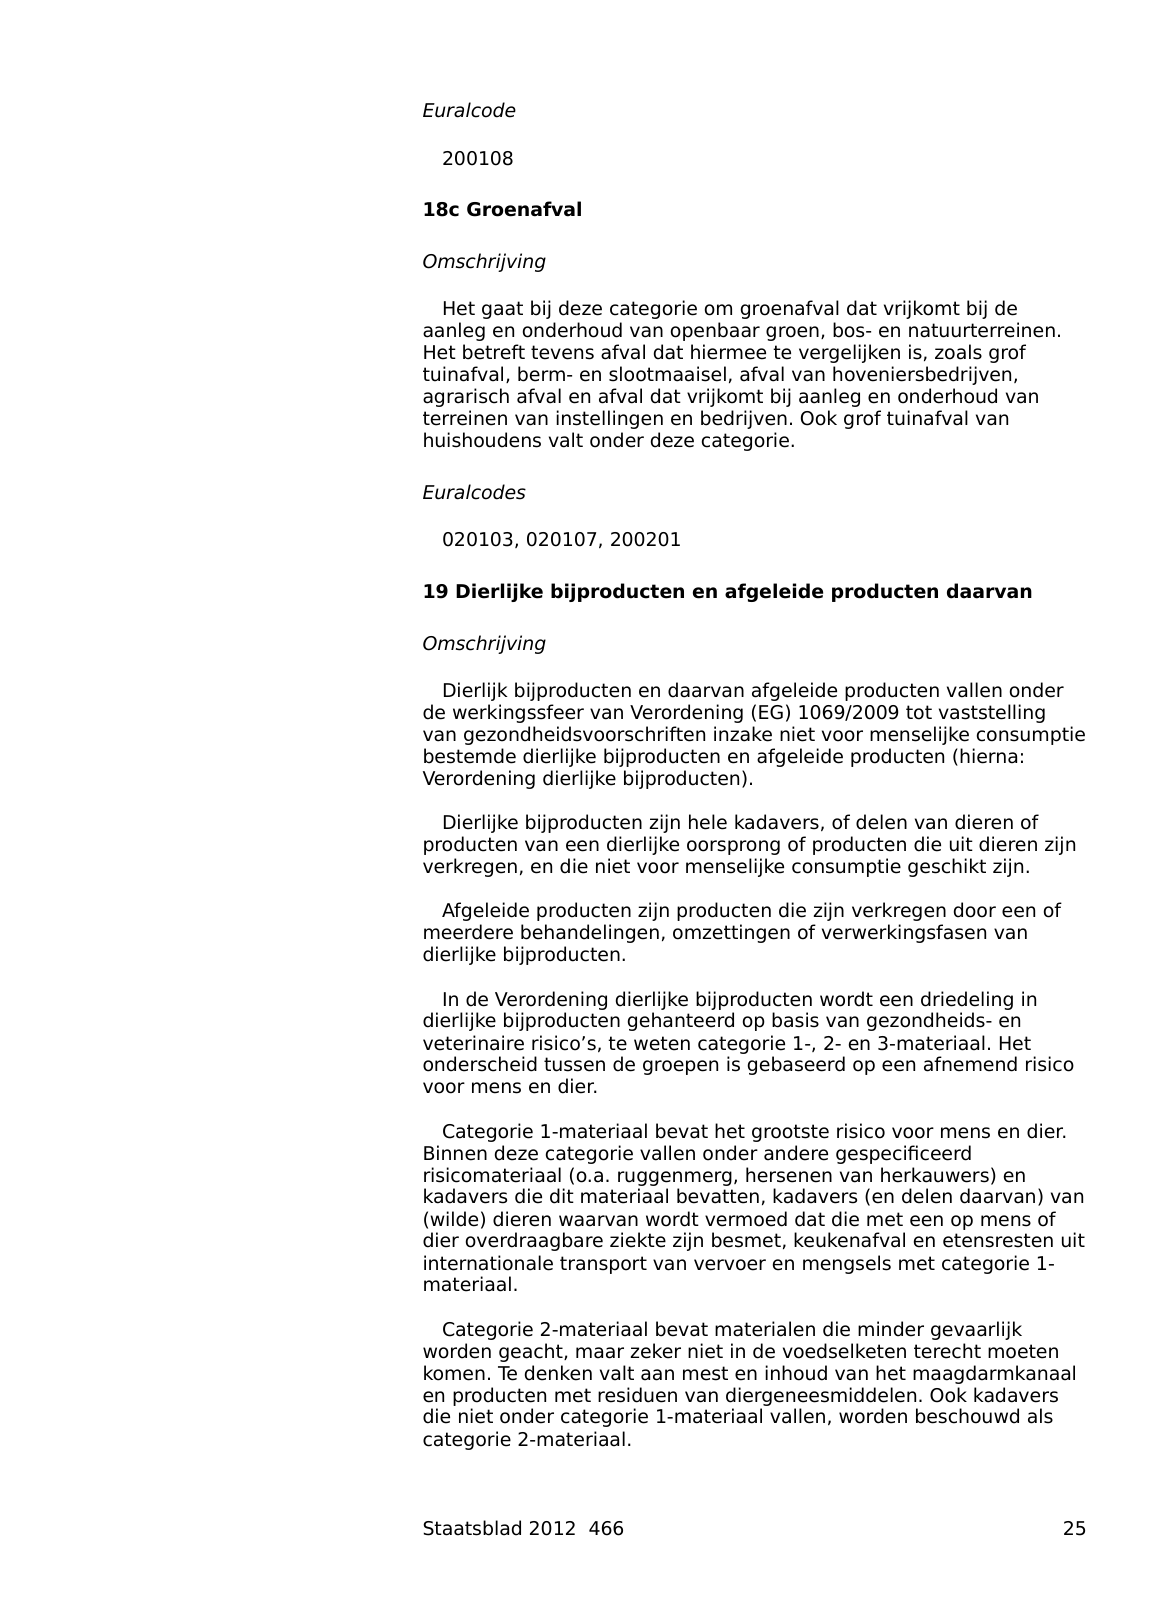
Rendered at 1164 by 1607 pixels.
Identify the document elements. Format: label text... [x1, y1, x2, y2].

text Dierlijke bijproducten zijn hele kadavers, of delen van dieren of producten van een dierlijke oorsprong of producten die uit dieren zijn verkregen, en die niet voor menselijke consumptie geschikt zijn. [422, 812, 1087, 878]
subtitle Euralcode [422, 100, 1087, 122]
text 200108 [422, 147, 1087, 169]
text In de Verordening dierlijke bijproducten wordt een driedeling in dierlijke bijproducten gehanteerd op basis van gezondheids- en veterinaire risico’s, te weten categorie 1-, 2- en 3-materiaal. Het onderscheid tussen de groepen is gebaseerd op een afnemend risico voor mens en dier. [422, 988, 1087, 1098]
text Afgeleide producten zijn producten die zijn verkregen door een of meerdere behandelingen, omzettingen of verwerkingsfasen van dierlijke bijproducten. [422, 900, 1087, 966]
text Categorie 2-materiaal bevat materialen die minder gevaarlijk worden geacht, maar zeker niet in de voedselketen terecht moeten komen. Te denken valt aan mest en inhoud van het maagdarmkanaal en producten met residuen van diergeneesmiddelen. Ook kadavers die niet onder categorie 1-materiaal vallen, worden beschouwd als categorie 2-materiaal. [422, 1318, 1087, 1450]
subtitle 19 Dierlijke bijproducten en afgeleide producten daarvan [422, 581, 1087, 603]
text 020103, 020107, 200201 [422, 529, 1087, 551]
subtitle Euralcodes [422, 482, 1087, 504]
subtitle Omschrijving [422, 251, 1087, 273]
subtitle 18c Groenafval [422, 199, 1087, 221]
text Het gaat bij deze categorie om groenafval dat vrijkomt bij de aanleg en onderhoud van openbaar groen, bos- en natuurterreinen. Het betreft tevens afval dat hiermee te vergelijken is, zoals grof tuinafval, berm- en slootmaaisel, afval van hoveniersbedrijven, agrarisch afval en afval dat vrijkomt bij aanleg en onderhoud van terreinen van instellingen en bedrijven. Ook grof tuinafval van huishoudens valt onder deze categorie. [422, 298, 1087, 452]
text Dierlijk bijproducten en daarvan afgeleide producten vallen onder de werkingssfeer van Verordening (EG) 1069/2009 tot vaststelling van gezondheidsvoorschriften inzake niet voor menselijke consumptie bestemde dierlijke bijproducten en afgeleide producten (hierna: Verordening dierlijke bijproducten). [422, 680, 1087, 790]
text Categorie 1-materiaal bevat het grootste risico voor mens en dier. Binnen deze categorie vallen onder andere gespecificeerd risicomateriaal (o.a. ruggenmerg, hersenen van herkauwers) en kadavers die dit materiaal bevatten, kadavers (en delen daarvan) van (wilde) dieren waarvan wordt vermoed dat die met een op mens of dier overdraagbare ziekte zijn besmet, keukenafval en etensresten uit internationale transport van vervoer en mengsels met categorie 1-materiaal. [422, 1121, 1087, 1296]
subtitle Omschrijving [422, 633, 1087, 655]
